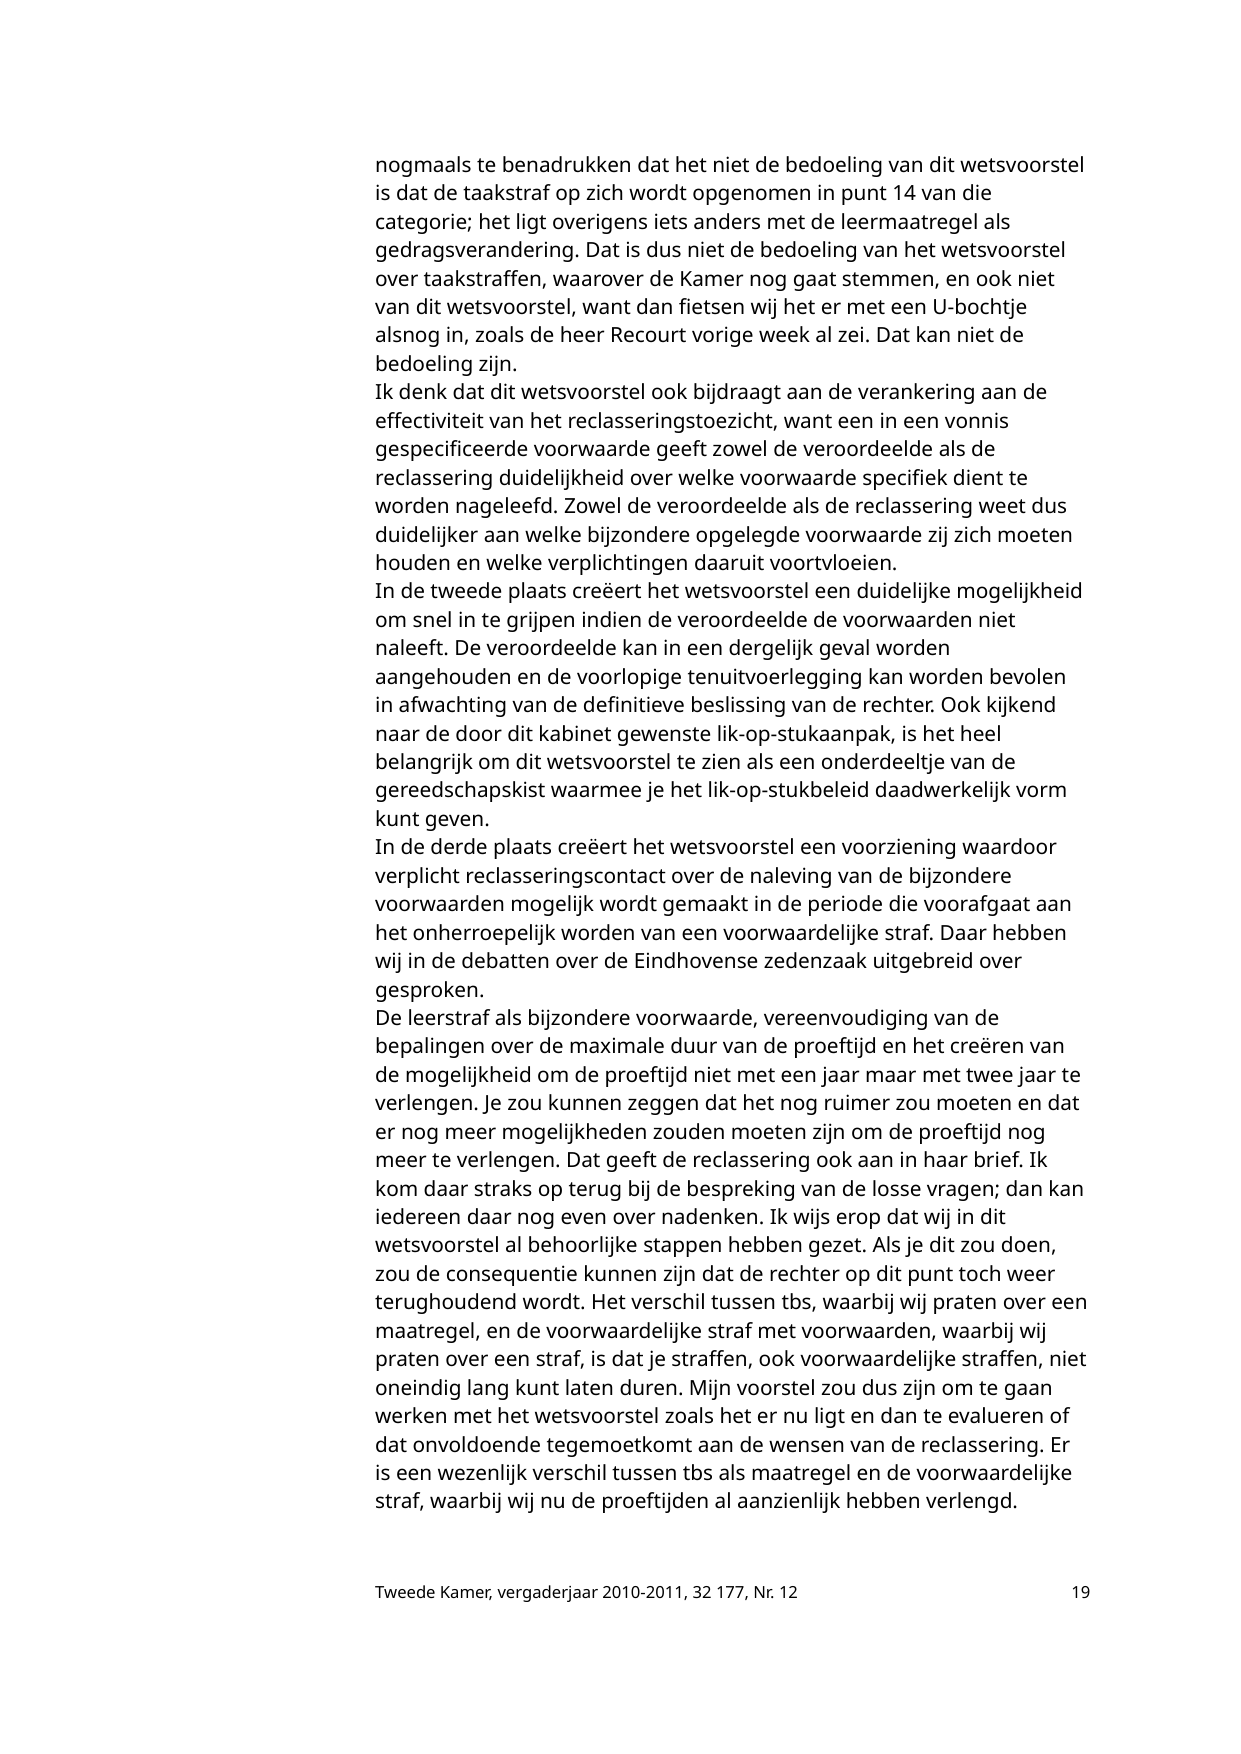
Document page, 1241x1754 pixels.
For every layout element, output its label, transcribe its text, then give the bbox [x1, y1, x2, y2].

text De leerstraf als bijzondere voorwaarde, vereenvoudiging van de bepalingen over de maximale duur van de proeftijd en het creëren van de mogelijkheid om de proeftijd niet met een jaar maar met twee jaar te verlengen. Je zou kunnen zeggen dat het nog ruimer zou moeten en dat er nog meer mogelijkheden zouden moeten zijn om de proeftijd nog meer te verlengen. Dat geeft de reclassering ook aan in haar brief. Ik kom daar straks op terug bij de bespreking van de losse vragen; dan kan iedereen daar nog even over nadenken. Ik wijs erop dat wij in dit wetsvoorstel al behoorlijke stappen hebben gezet. Als je dit zou doen, zou de consequentie kunnen zijn dat de rechter op dit punt toch weer terughoudend wordt. Het verschil tussen tbs, waarbij wij praten over een maatregel, en de voorwaardelijke straf met voorwaarden, waarbij wij praten over een straf, is dat je straffen, ook voorwaardelijke straffen, niet oneindig lang kunt laten duren. Mijn voorstel zou dus zijn om te gaan werken met het wetsvoorstel zoals het er nu ligt en dan te evalueren of dat onvoldoende tegemoetkomt aan de wensen van de reclassering. Er is een wezenlijk verschil tussen tbs als maatregel en de voorwaardelijke straf, waarbij wij nu de proeftijden al aanzienlijk hebben verlengd. [375, 1003, 1090, 1515]
text Ik denk dat dit wetsvoorstel ook bijdraagt aan de verankering aan de effectiviteit van het reclasseringstoezicht, want een in een vonnis gespecificeerde voorwaarde geeft zowel de veroordeelde als de reclassering duidelijkheid over welke voorwaarde specifiek dient te worden nageleefd. Zowel de veroordeelde als de reclassering weet dus duidelijker aan welke bijzondere opgelegde voorwaarde zij zich moeten houden en welke verplichtingen daaruit voortvloeien. [375, 377, 1090, 577]
text In de tweede plaats creëert het wetsvoorstel een duidelijke mogelijkheid om snel in te grijpen indien de veroordeelde de voorwaarden niet naleeft. De veroordeelde kan in een dergelijk geval worden aangehouden en de voorlopige tenuitvoerlegging kan worden bevolen in afwachting van de definitieve beslissing van de rechter. Ook kijkend naar de door dit kabinet gewenste lik-op-stukaanpak, is het heel belangrijk om dit wetsvoorstel te zien als een onderdeeltje van de gereedschapskist waarmee je het lik-op-stukbeleid daadwerkelijk vorm kunt geven. [375, 577, 1090, 832]
text In de derde plaats creëert het wetsvoorstel een voorziening waardoor verplicht reclasseringscontact over de naleving van de bijzondere voorwaarden mogelijk wordt gemaakt in de periode die voorafgaat aan het onherroepelijk worden van een voorwaardelijke straf. Daar hebben wij in de debatten over de Eindhovense zedenzaak uitgebreid over gesproken. [375, 832, 1090, 1003]
text nogmaals te benadrukken dat het niet de bedoeling van dit wetsvoorstel is dat de taakstraf op zich wordt opgenomen in punt 14 van die categorie; het ligt overigens iets anders met de leermaatregel als gedragsverandering. Dat is dus niet de bedoeling van het wetsvoorstel over taakstraffen, waarover de Kamer nog gaat stemmen, en ook niet van dit wetsvoorstel, want dan fietsen wij het er met een U-bochtje alsnog in, zoals de heer Recourt vorige week al zei. Dat kan niet de bedoeling zijn. [375, 150, 1090, 377]
